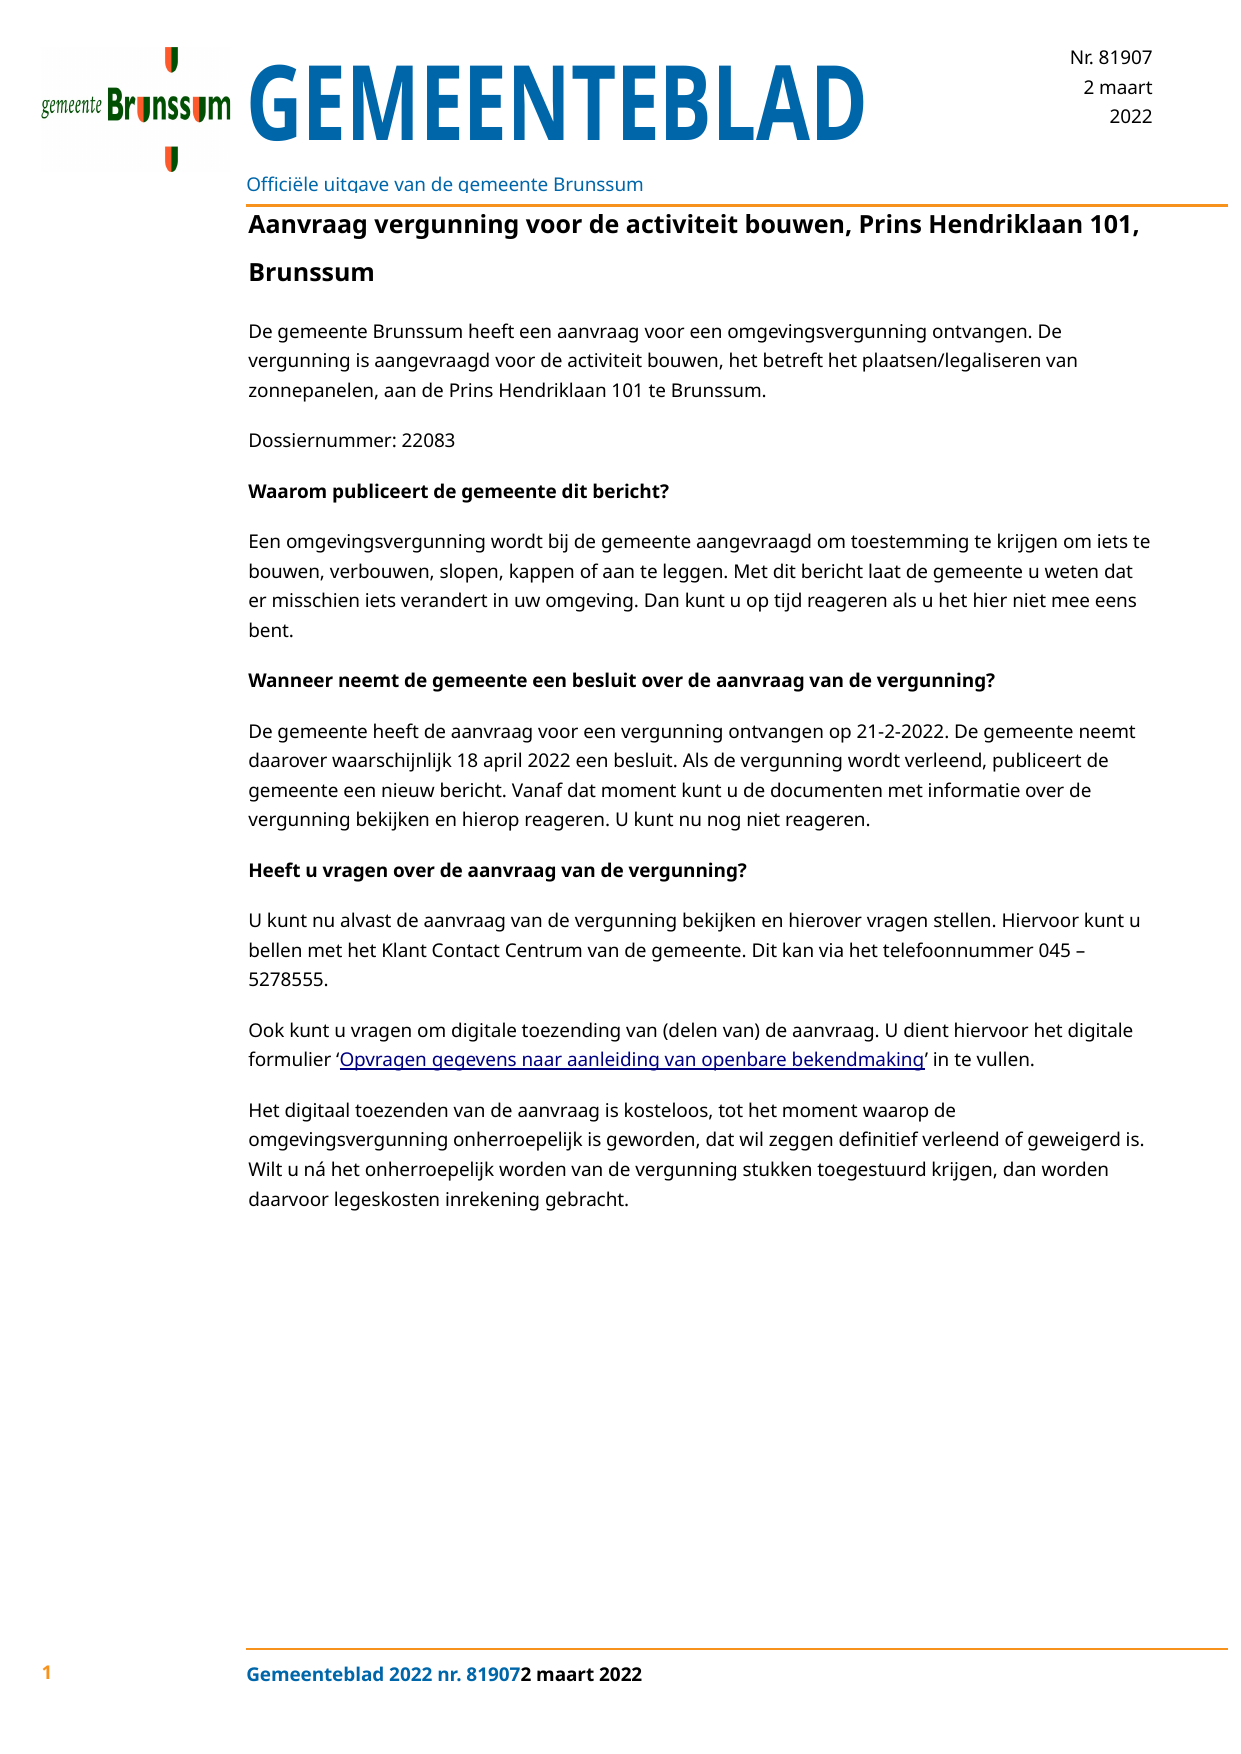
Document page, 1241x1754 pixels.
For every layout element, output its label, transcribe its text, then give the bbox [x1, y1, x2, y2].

text Het digitaal toezenden van de aanvraag is kosteloos, tot het moment waarop de omgevingsvergunning onherroepelijk is geworden, dat wil zeggen definitief verleend of geweigerd is. Wilt u ná het onherroepelijk worden van de vergunning stukken toegestuurd krijgen, dan worden daarvoor legeskosten inrekening gebracht. [248, 1097, 1152, 1212]
text Een omgevingsvergunning wordt bij de gemeente aangevraagd om toestemming te krijgen om iets te bouwen, verbouwen, slopen, kappen of aan te leggen. Met dit bericht laat de gemeente u weten dat er misschien iets verandert in uw omgeving. Dan kunt u op tijd reageren als u het hier niet mee eens bent. [248, 528, 1152, 643]
text Aanvraag vergunning voor de activiteit bouwen, Prins Hendriklaan 101, Brunssum [248, 207, 1152, 288]
text Dossiernummer: 22083 [248, 427, 1152, 453]
text Ook kunt u vragen om digitale toezending van (delen van) de aanvraag. U dient hiervoor het digitale formulier ‘Opvragen gegevens naar aanleiding van openbare bekendmaking’ in te vullen. [248, 1017, 1152, 1072]
text De gemeente Brunssum heeft een aanvraag voor een omgevingsvergunning ontvangen. De vergunning is aangevraagd voor de activiteit bouwen, het betreft het plaatsen/legaliseren van zonnepanelen, aan de Prins Hendriklaan 101 te Brunssum. [248, 318, 1152, 403]
text Waarom publiceert de gemeente dit bericht? [248, 478, 1152, 504]
text U kunt nu alvast de aanvraag van de vergunning bekijken en hierover vragen stellen. Hiervoor kunt u bellen met het Klant Contact Centrum van de gemeente. Dit kan via het telefoonnummer 045 – 5278555. [248, 907, 1152, 992]
text Wanneer neemt de gemeente een besluit over de aanvraag van de vergunning? [248, 667, 1152, 693]
text Heeft u vragen over de aanvraag van de vergunning? [248, 857, 1152, 883]
text De gemeente heeft de aanvraag voor een vergunning ontvangen op 21-2-2022. De gemeente neemt daarover waarschijnlijk 18 april 2022 een besluit. Als de vergunning wordt verleend, publiceert de gemeente een nieuw bericht. Vanaf dat moment kunt u de documenten met informatie over de vergunning bekijken en hierop reageren. U kunt nu nog niet reageren. [248, 718, 1152, 832]
picture [41, 47, 231, 172]
